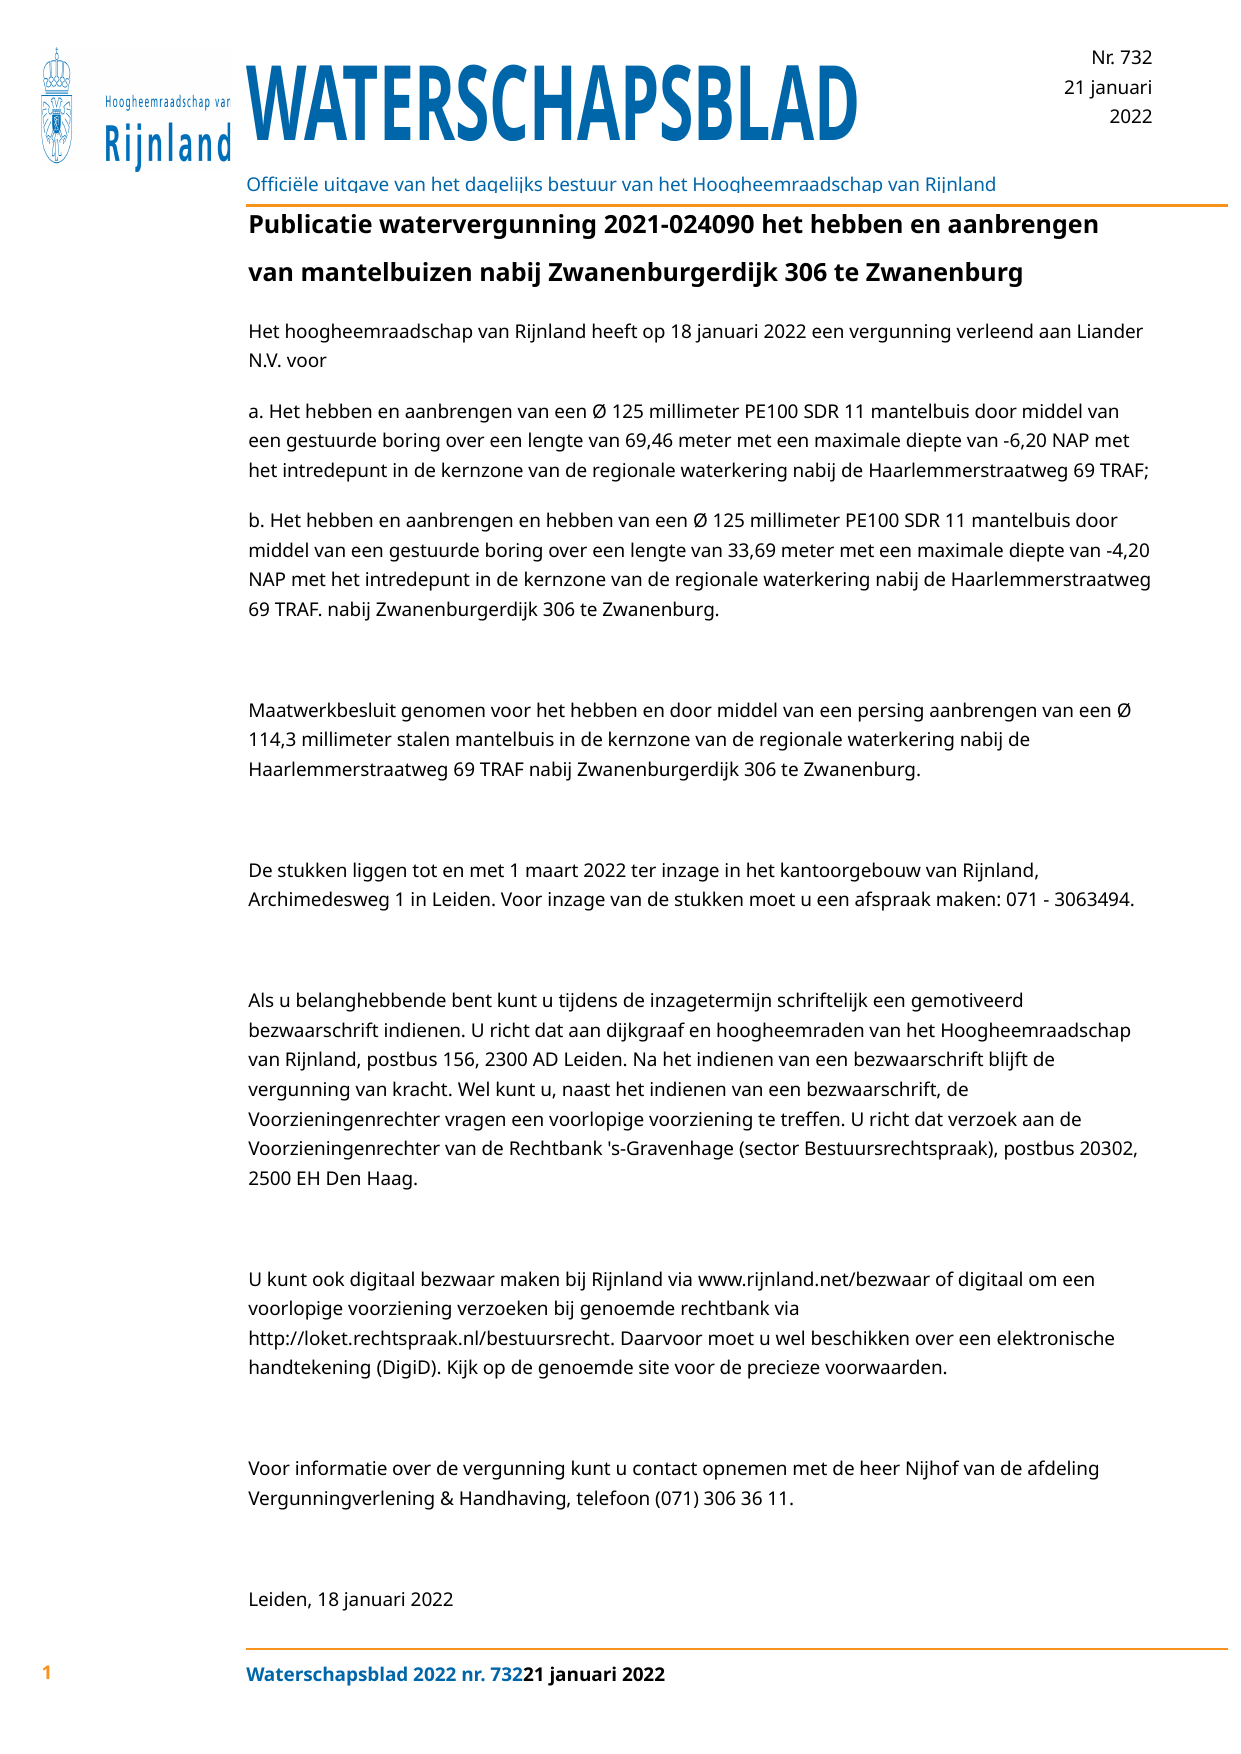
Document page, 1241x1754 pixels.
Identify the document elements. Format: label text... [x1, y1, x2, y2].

text Publicatie watervergunning 2021-024090 het hebben en aanbrengen van mantelbuizen nabij Zwanenburgerdijk 306 te Zwanenburg [248, 207, 1152, 288]
text Als u belanghebbende bent kunt u tijdens de inzagetermijn schriftelijk een gemotiveerd bezwaarschrift indienen. U richt dat aan dijkgraaf en hoogheemraden van het Hoogheemraadschap van Rijnland, postbus 156, 2300 AD Leiden. Na het indienen van een bezwaarschrift blijft de vergunning van kracht. Wel kunt u, naast het indienen van een bezwaarschrift, de Voorzieningenrechter vragen een voorlopige voorziening te treffen. U richt dat verzoek aan de Voorzieningenrechter van de Rechtbank 's-Gravenhage (sector Bestuursrechtspraak), postbus 20302, 2500 EH Den Haag. [248, 987, 1152, 1191]
text Leiden, 18 januari 2022 [248, 1586, 1152, 1612]
picture [41, 47, 231, 172]
text U kunt ook digitaal bezwaar maken bij Rijnland via www.rijnland.net/bezwaar of digitaal om een voorlopige voorziening verzoeken bij genoemde rechtbank via http://loket.rechtspraak.nl/bestuursrecht. Daarvoor moet u wel beschikken over een elektronische handtekening (DigiD). Kijk op de genoemde site voor de precieze voorwaarden. [248, 1266, 1152, 1380]
text De stukken liggen tot en met 1 maart 2022 ter inzage in het kantoorgebouw van Rijnland, Archimedesweg 1 in Leiden. Voor inzage van de stukken moet u een afspraak maken: 071 - 3063494. [248, 857, 1152, 912]
text Maatwerkbesluit genomen voor het hebben en door middel van een persing aanbrengen van een Ø 114,3 millimeter stalen mantelbuis in de kernzone van de regionale waterkering nabij de Haarlemmerstraatweg 69 TRAF nabij Zwanenburgerdijk 306 te Zwanenburg. [248, 697, 1152, 782]
text b. Het hebben en aanbrengen en hebben van een Ø 125 millimeter PE100 SDR 11 mantelbuis door middel van een gestuurde boring over een lengte van 33,69 meter met een maximale diepte van -4,20 NAP met het intredepunt in de kernzone van de regionale waterkering nabij de Haarlemmerstraatweg 69 TRAF. nabij Zwanenburgerdijk 306 te Zwanenburg. [248, 507, 1152, 622]
text Het hoogheemraadschap van Rijnland heeft op 18 januari 2022 een vergunning verleend aan Liander N.V. voor [248, 318, 1152, 373]
text Voor informatie over de vergunning kunt u contact opnemen met de heer Nijhof van de afdeling Vergunningverlening & Handhaving, telefoon (071) 306 36 11. [248, 1455, 1152, 1511]
text a. Het hebben en aanbrengen van een Ø 125 millimeter PE100 SDR 11 mantelbuis door middel van een gestuurde boring over een lengte van 69,46 meter met een maximale diepte van -6,20 NAP met het intredepunt in de kernzone van de regionale waterkering nabij de Haarlemmerstraatweg 69 TRAF; [248, 398, 1152, 483]
